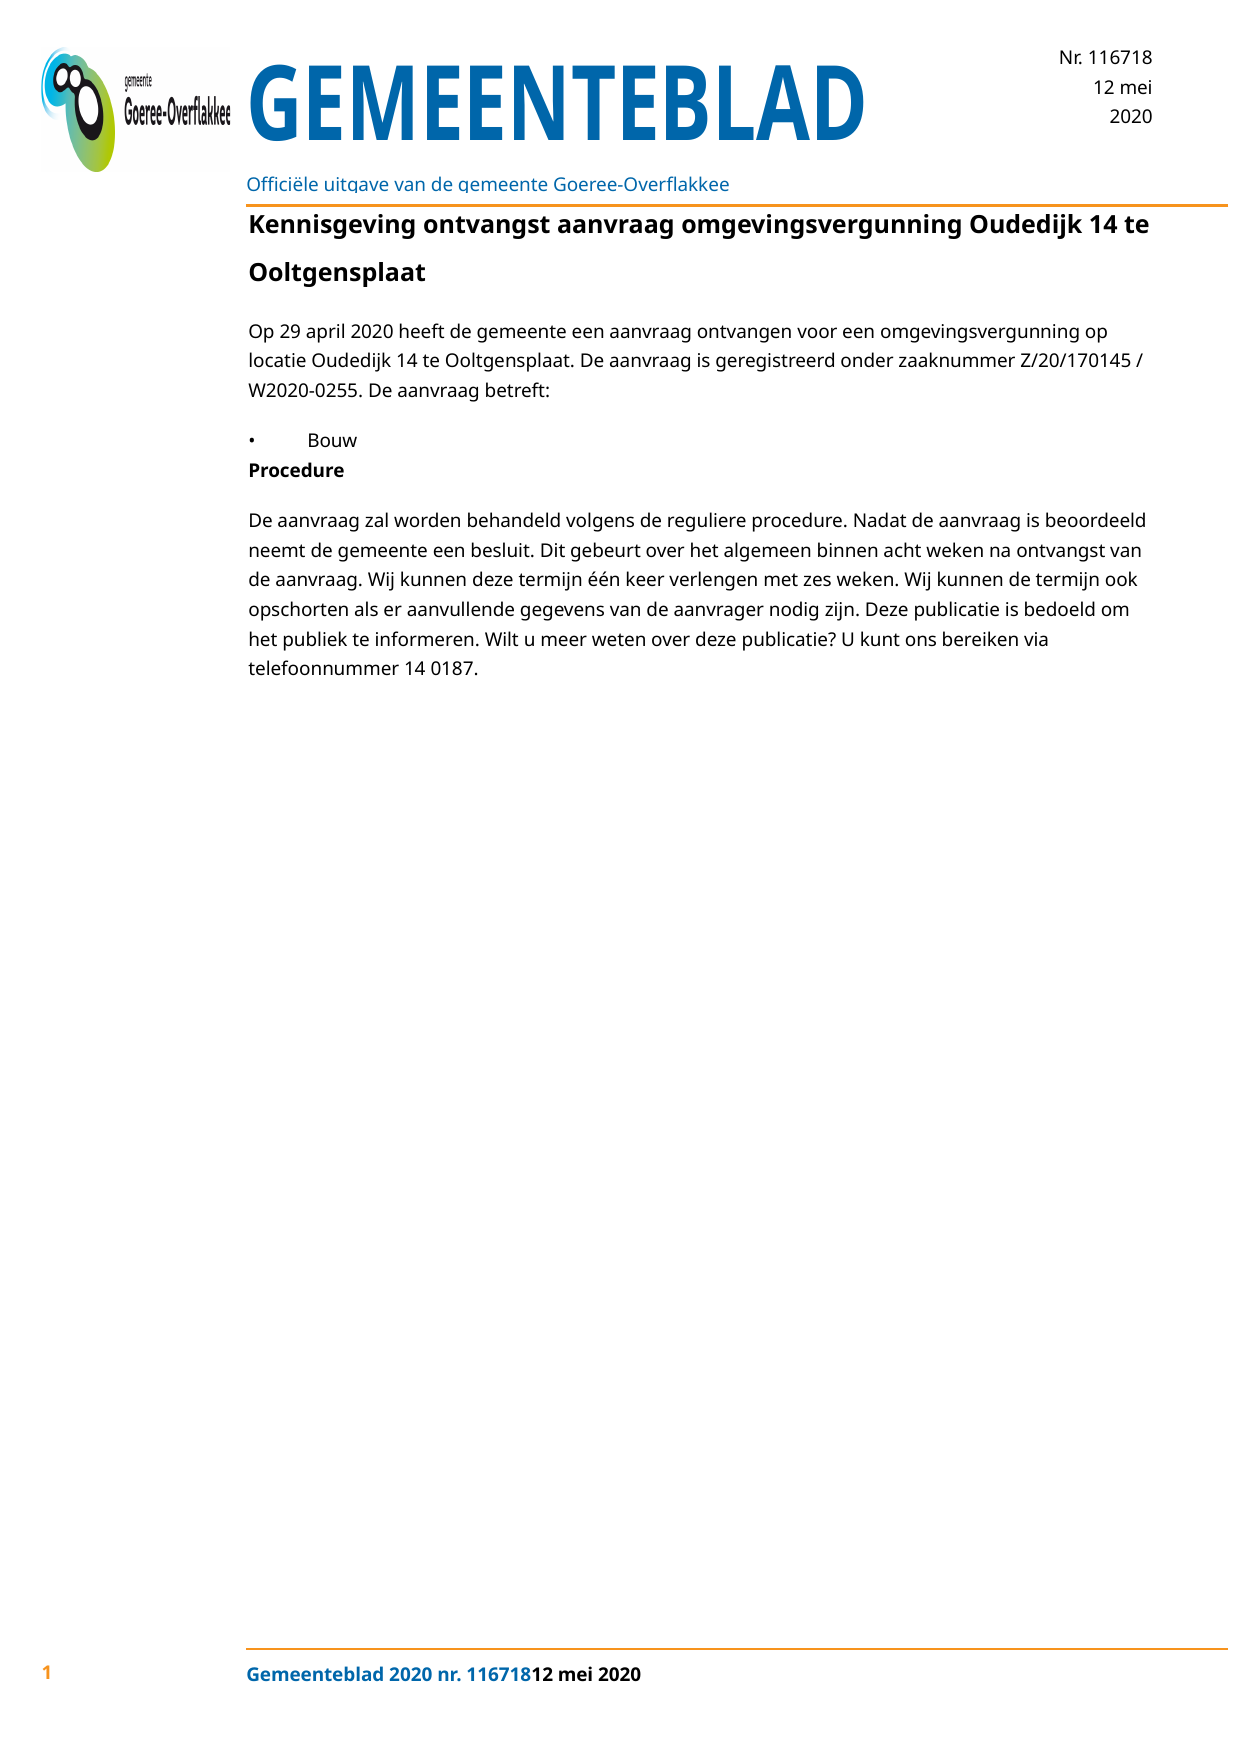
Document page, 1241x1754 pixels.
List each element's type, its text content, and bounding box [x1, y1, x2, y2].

text Procedure [248, 457, 1152, 483]
list Bouw [248, 427, 1152, 453]
text Kennisgeving ontvangst aanvraag omgevingsvergunning Oudedijk 14 te Ooltgensplaat [248, 207, 1152, 288]
text Op 29 april 2020 heeft de gemeente een aanvraag ontvangen voor een omgevingsvergunning op locatie Oudedijk 14 te Ooltgensplaat. De aanvraag is geregistreerd onder zaaknummer Z/20/170145 / W2020-0255. De aanvraag betreft: [248, 318, 1152, 403]
text De aanvraag zal worden behandeld volgens de reguliere procedure. Nadat de aanvraag is beoordeeld neemt de gemeente een besluit. Dit gebeurt over het algemeen binnen acht weken na ontvangst van de aanvraag. Wij kunnen deze termijn één keer verlengen met zes weken. Wij kunnen de termijn ook opschorten als er aanvullende gegevens van de aanvrager nodig zijn. Deze publicatie is bedoeld om het publiek te informeren. Wilt u meer weten over deze publicatie? U kunt ons bereiken via telefoonnummer 14 0187. [248, 507, 1152, 681]
picture [41, 47, 231, 172]
